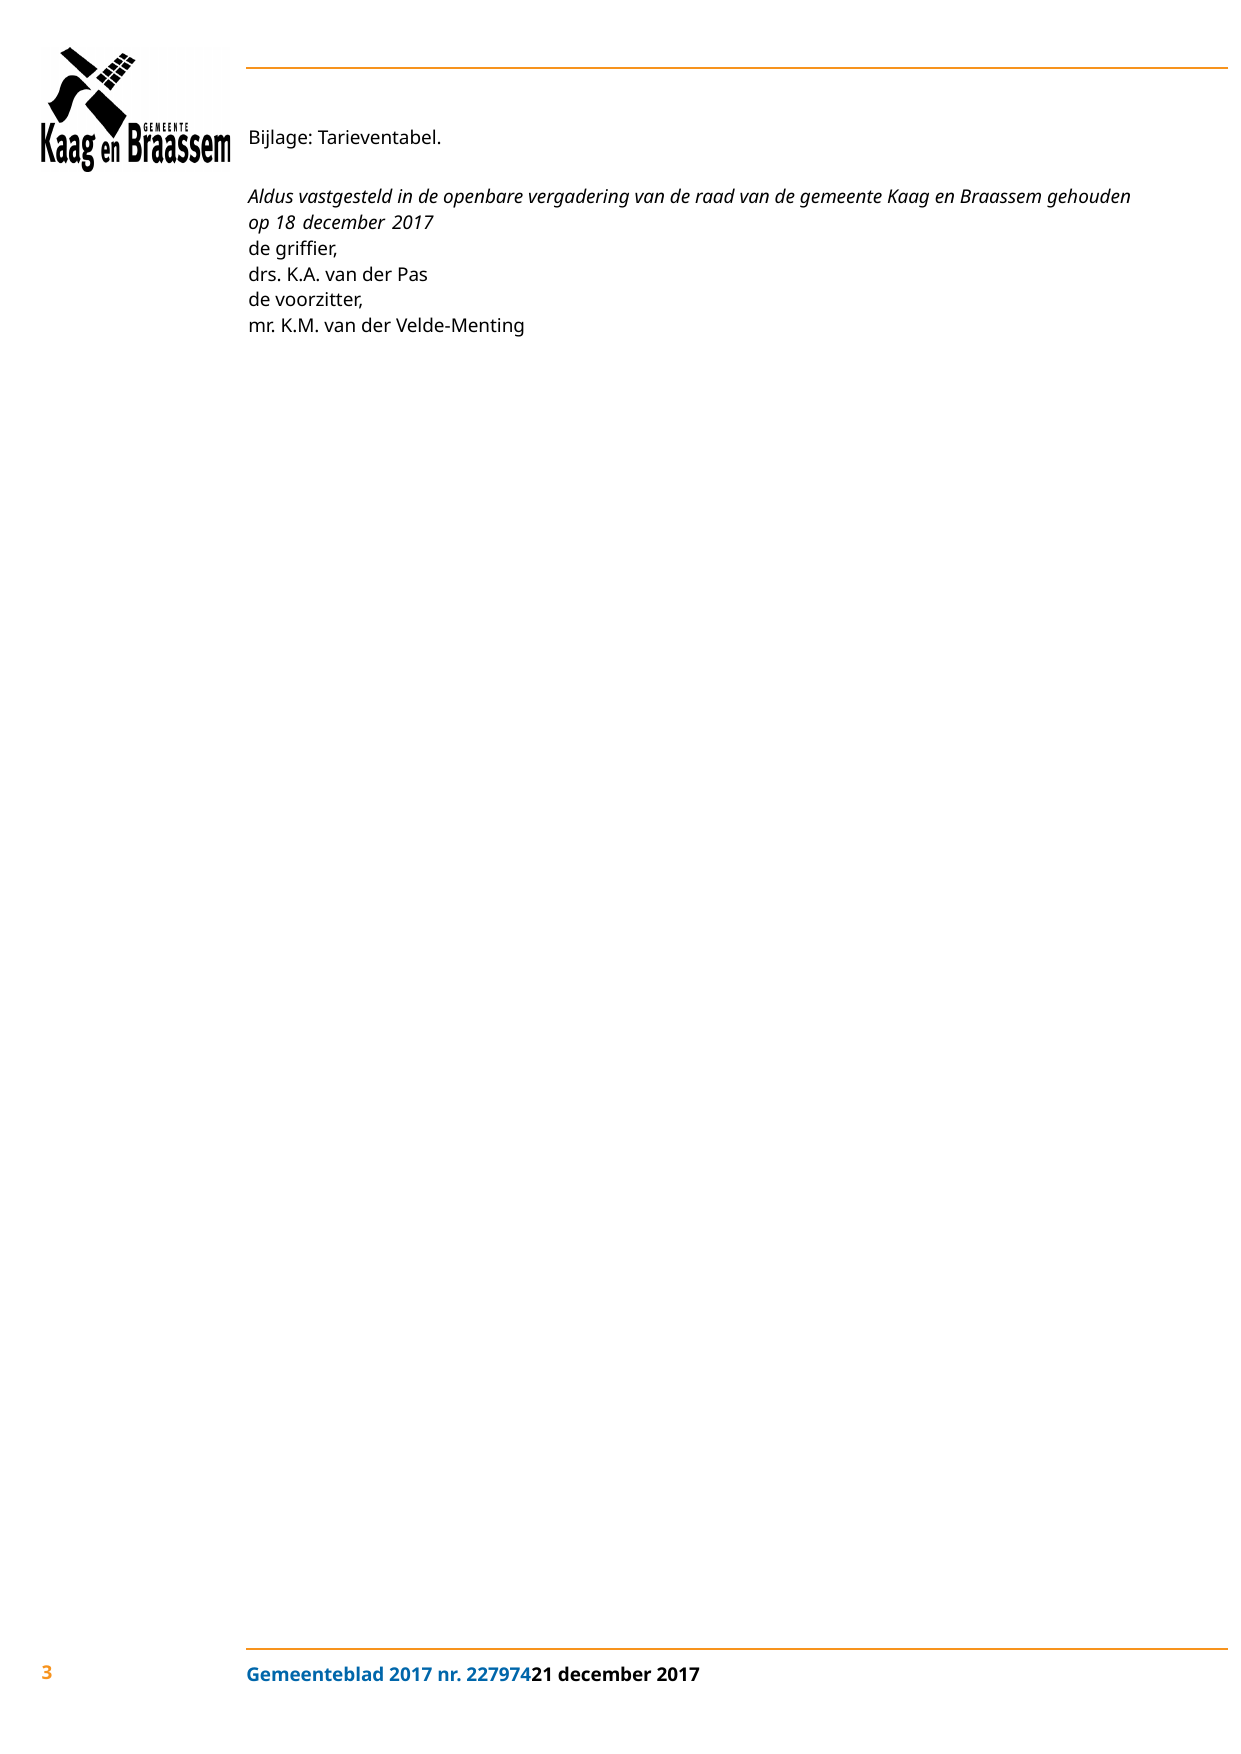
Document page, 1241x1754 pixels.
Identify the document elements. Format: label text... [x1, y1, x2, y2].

text de voorzitter, [248, 286, 1152, 312]
text mr. K.M. van der Velde-Menting [248, 312, 1152, 338]
text de griffier, [248, 235, 1152, 261]
text Aldus vastgesteld in de openbare vergadering van de raad van de gemeente Kaag en Braassem gehouden op 18 december 2017 [248, 183, 1152, 235]
text Bijlage: Tarieventabel. [248, 124, 1152, 150]
picture [41, 47, 231, 172]
text drs. K.A. van der Pas [248, 261, 1152, 286]
